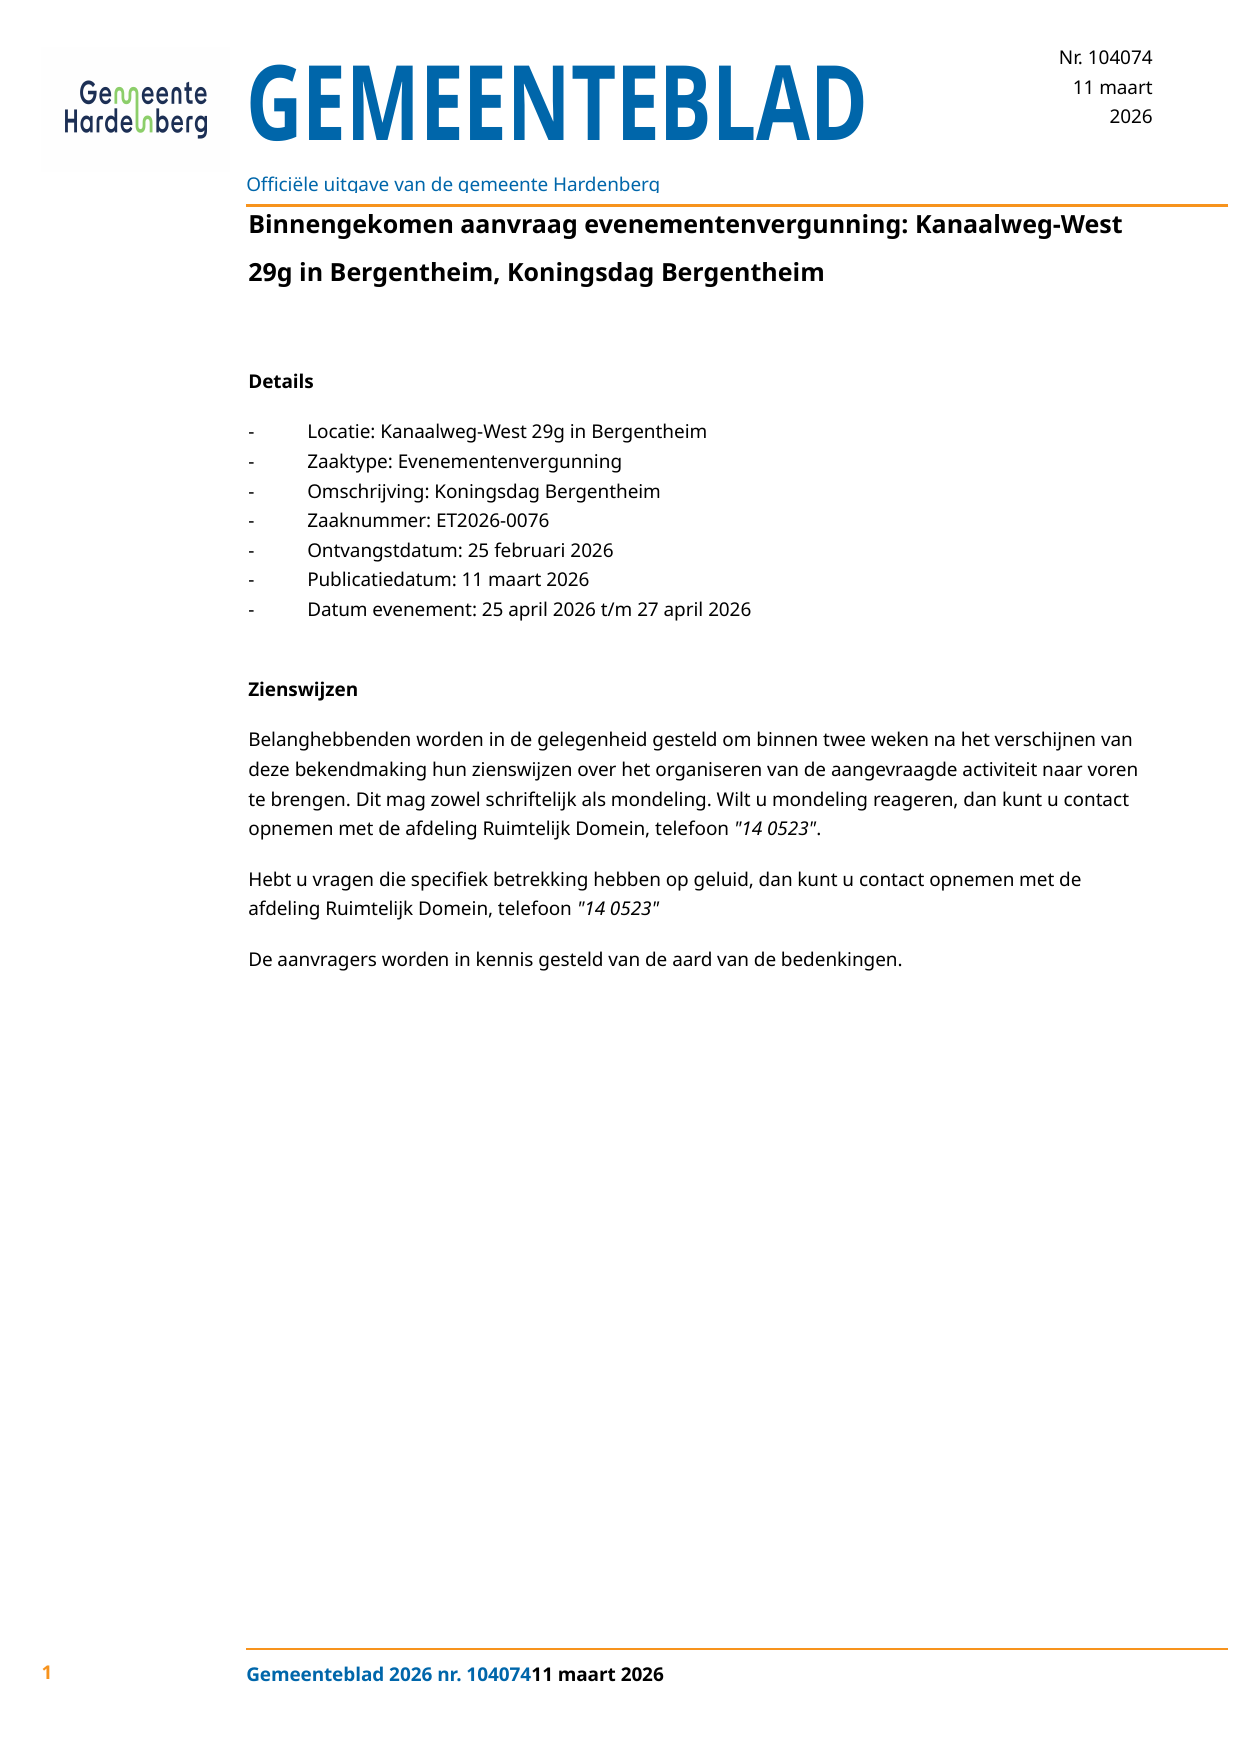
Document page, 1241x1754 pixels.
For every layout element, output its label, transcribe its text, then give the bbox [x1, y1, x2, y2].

picture [41, 47, 231, 172]
list Ontvangstdatum: 25 februari 2026 [248, 537, 1152, 563]
text Details [248, 368, 1152, 394]
list Zaaktype: Evenementenvergunning [248, 448, 1152, 474]
text Zienswijzen [248, 676, 1152, 702]
list Publicatiedatum: 11 maart 2026 [248, 567, 1152, 592]
list Zaaknummer: ET2026-0076 [248, 507, 1152, 533]
text Hebt u vragen die specifiek betrekking hebben op geluid, dan kunt u contact opnemen met de afdeling Ruimtelijk Domein, telefoon "14 0523" [248, 866, 1152, 921]
list Omschrijving: Koningsdag Bergentheim [248, 478, 1152, 504]
text Belanghebbenden worden in de gelegenheid gesteld om binnen twee weken na het verschijnen van deze bekendmaking hun zienswijzen over het organiseren van de aangevraagde activiteit naar voren te brengen. Dit mag zowel schriftelijk als mondeling. Wilt u mondeling reageren, dan kunt u contact opnemen met de afdeling Ruimtelijk Domein, telefoon "14 0523". [248, 727, 1152, 841]
list Datum evenement: 25 april 2026 t/m 27 april 2026 [248, 596, 1152, 622]
text De aanvragers worden in kennis gesteld van de aard van de bedenkingen. [248, 946, 1152, 972]
text Binnengekomen aanvraag evenementenvergunning: Kanaalweg-West 29g in Bergentheim, Koningsdag Bergentheim [248, 207, 1152, 288]
list Locatie: Kanaalweg-West 29g in Bergentheim [248, 419, 1152, 444]
